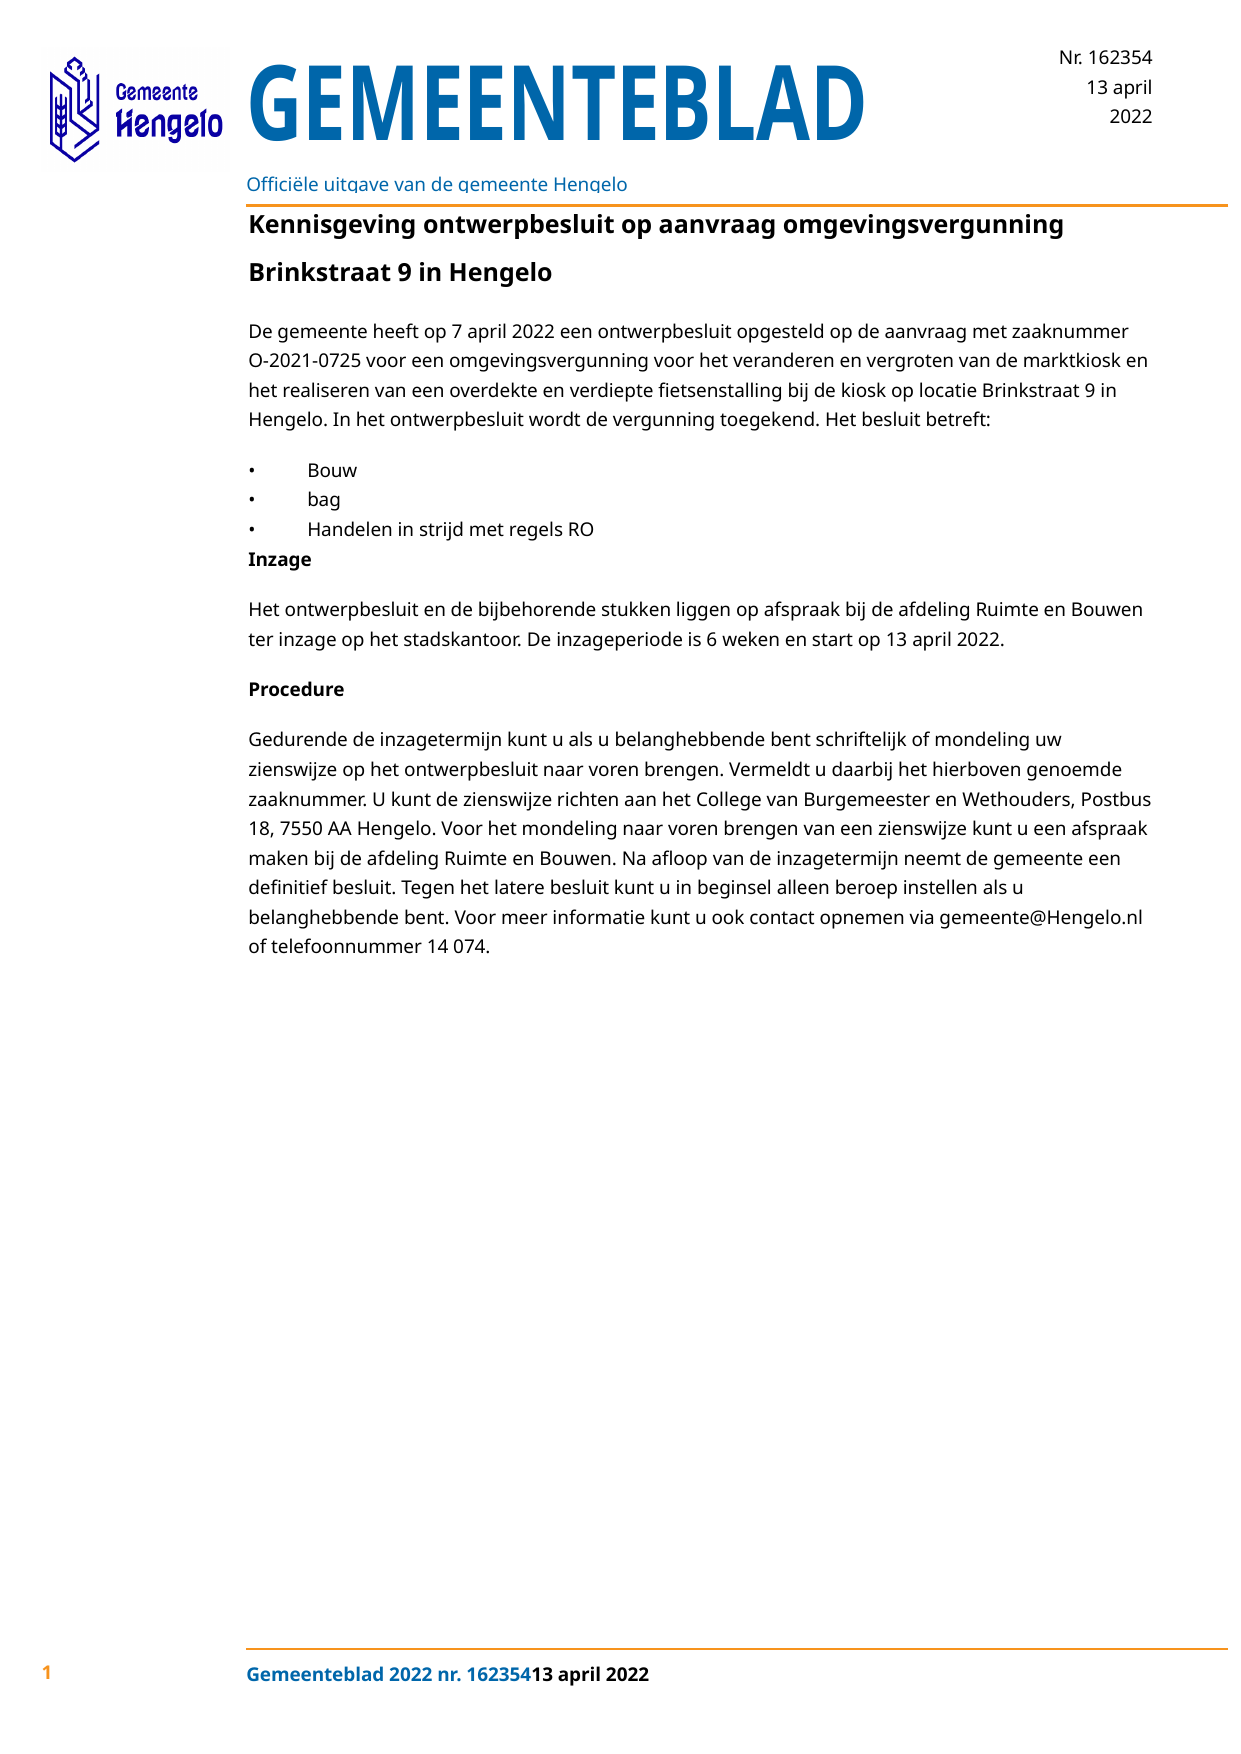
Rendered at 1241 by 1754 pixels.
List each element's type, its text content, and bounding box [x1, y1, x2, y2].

text Procedure [248, 676, 1152, 702]
picture [41, 47, 231, 172]
text Gedurende de inzagetermijn kunt u als u belanghebbende bent schriftelijk of mondeling uw zienswijze op het ontwerpbesluit naar voren brengen. Vermeldt u daarbij het hierboven genoemde zaaknummer. U kunt de zienswijze richten aan het College van Burgemeester en Wethouders, Postbus 18, 7550 AA Hengelo. Voor het mondeling naar voren brengen van een zienswijze kunt u een afspraak maken bij de afdeling Ruimte en Bouwen. Na afloop van de inzagetermijn neemt de gemeente een definitief besluit. Tegen het latere besluit kunt u in beginsel alleen beroep instellen als u belanghebbende bent. Voor meer informatie kunt u ook contact opnemen via gemeente@Hengelo.nl of telefoonnummer 14 074. [248, 727, 1152, 959]
text Inzage [248, 546, 1152, 572]
text Kennisgeving ontwerpbesluit op aanvraag omgevingsvergunning Brinkstraat 9 in Hengelo [248, 207, 1152, 288]
text Het ontwerpbesluit en de bijbehorende stukken liggen op afspraak bij de afdeling Ruimte en Bouwen ter inzage op het stadskantoor. De inzageperiode is 6 weken en start op 13 april 2022. [248, 596, 1152, 652]
list Bouw [248, 457, 1152, 483]
list bag [248, 487, 1152, 512]
list Handelen in strijd met regels RO [248, 516, 1152, 542]
text De gemeente heeft op 7 april 2022 een ontwerpbesluit opgesteld op de aanvraag met zaaknummer O-2021-0725 voor een omgevingsvergunning voor het veranderen en vergroten van de marktkiosk en het realiseren van een overdekte en verdiepte fietsenstalling bij de kiosk op locatie Brinkstraat 9 in Hengelo. In het ontwerpbesluit wordt de vergunning toegekend. Het besluit betreft: [248, 318, 1152, 432]
